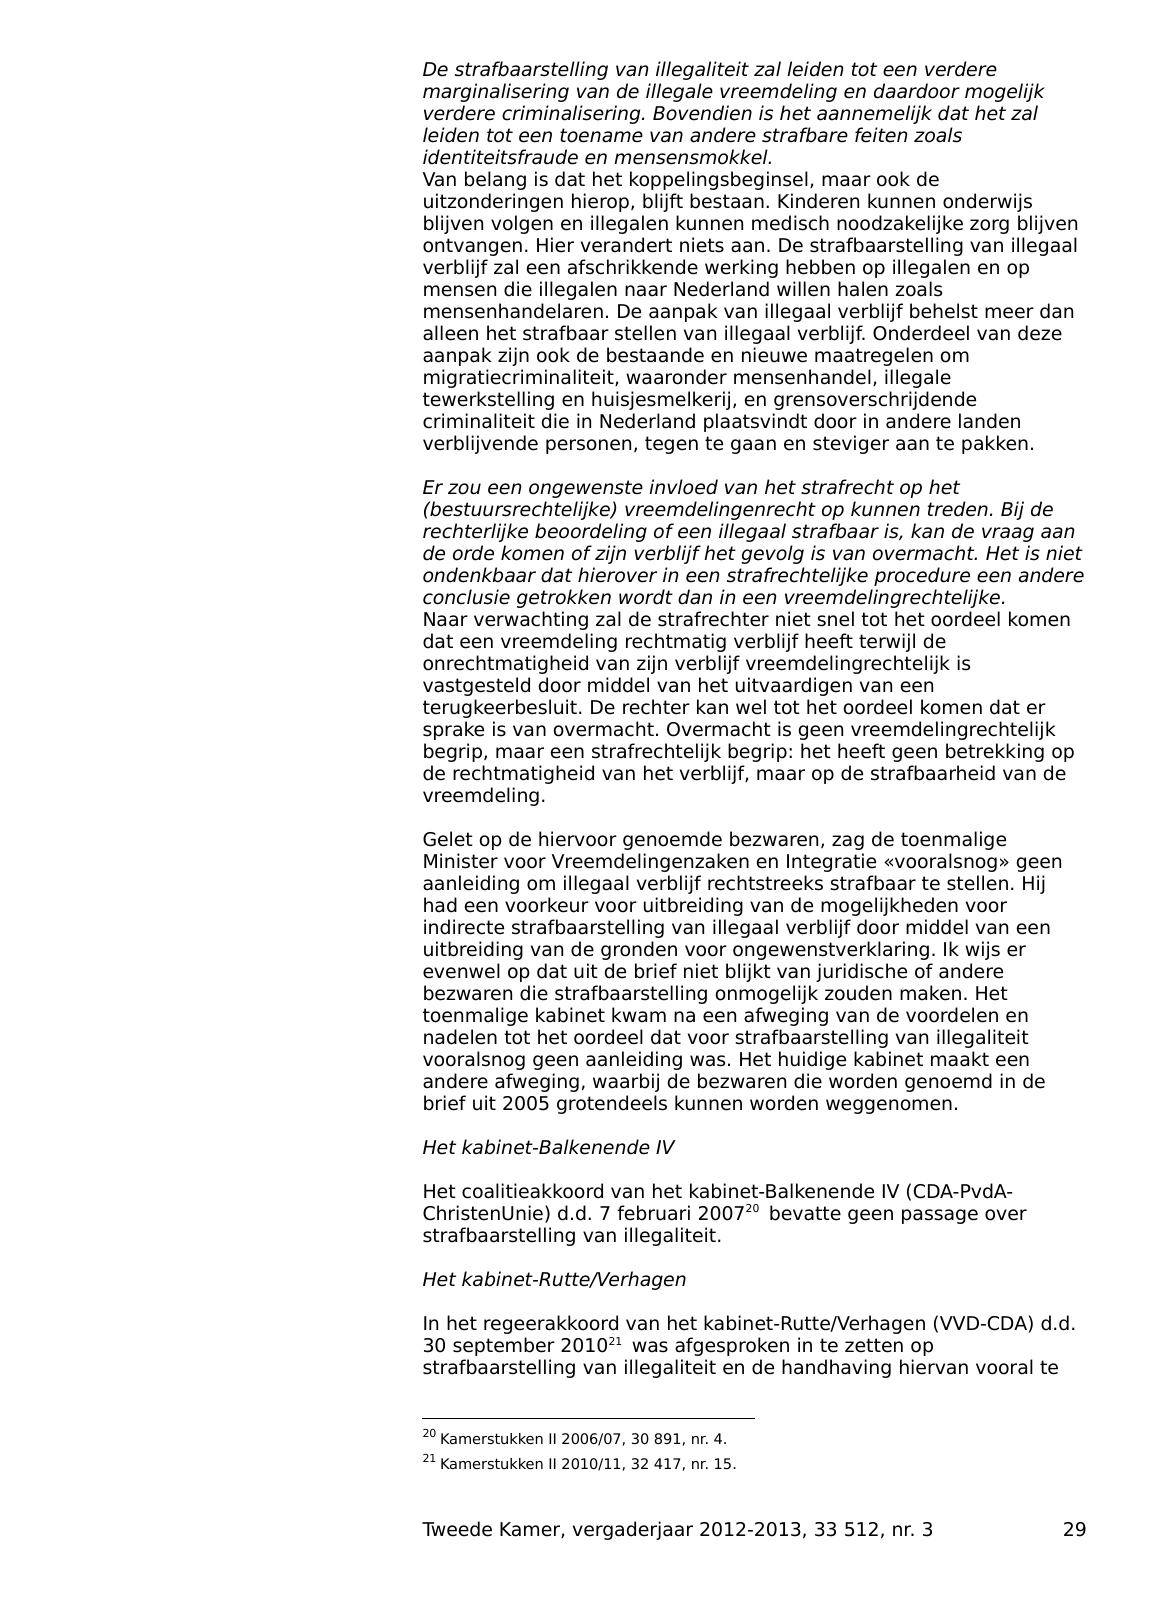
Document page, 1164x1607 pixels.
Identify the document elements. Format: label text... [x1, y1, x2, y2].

text In het regeerakkoord van het kabinet-Rutte/Verhagen (VVD-CDA) d.d. 30 september 2010 was afgesproken in te zetten op strafbaarstelling van illegaliteit en de handhaving hiervan vooral te [422, 1313, 1087, 1379]
text Het coalitieakkoord van het kabinet-Balkenende IV (CDA-PvdA-ChristenUnie) d.d. 7 februari 2007 bevatte geen passage over strafbaarstelling van illegaliteit. [422, 1181, 1087, 1247]
text De strafbaarstelling van illegaliteit zal leiden tot een verdere marginalisering van de illegale vreemdeling en daardoor mogelijk verdere criminalisering. Bovendien is het aannemelijk dat het zal leiden tot een toename van andere strafbare feiten zoals identiteitsfraude en mensensmokkel. [422, 59, 1087, 169]
text Kamerstukken II 2010/11, 32 417, nr. 15. [422, 1452, 1087, 1474]
text Er zou een ongewenste invloed van het strafrecht op het (bestuursrechtelijke) vreemdelingenrecht op kunnen treden. Bij de rechterlijke beoordeling of een illegaal strafbaar is, kan de vraag aan de orde komen of zijn verblijf het gevolg is van overmacht. Het is niet ondenkbaar dat hierover in een strafrechtelijke procedure een andere conclusie getrokken wordt dan in een vreemdelingrechtelijke. [422, 477, 1087, 609]
text Van belang is dat het koppelingsbeginsel, maar ook de uitzonderingen hierop, blijft bestaan. Kinderen kunnen onderwijs blijven volgen en illegalen kunnen medisch noodzakelijke zorg blijven ontvangen. Hier verandert niets aan. De strafbaarstelling van illegaal verblijf zal een afschrikkende werking hebben op illegalen en op mensen die illegalen naar Nederland willen halen zoals mensenhandelaren. De aanpak van illegaal verblijf behelst meer dan alleen het strafbaar stellen van illegaal verblijf. Onderdeel van deze aanpak zijn ook de bestaande en nieuwe maatregelen om migratiecriminaliteit, waaronder mensenhandel, illegale tewerkstelling en huisjesmelkerij, en grensoverschrijdende criminaliteit die in Nederland plaatsvindt door in andere landen verblijvende personen, tegen te gaan en steviger aan te pakken. [422, 169, 1087, 455]
subtitle Het kabinet-Balkenende IV [422, 1137, 1087, 1159]
text Naar verwachting zal de strafrechter niet snel tot het oordeel komen dat een vreemdeling rechtmatig verblijf heeft terwijl de onrechtmatigheid van zijn verblijf vreemdelingrechtelijk is vastgesteld door middel van het uitvaardigen van een terugkeerbesluit. De rechter kan wel tot het oordeel komen dat er sprake is van overmacht. Overmacht is geen vreemdelingrechtelijk begrip, maar een strafrechtelijk begrip: het heeft geen betrekking op de rechtmatigheid van het verblijf, maar op de strafbaarheid van de vreemdeling. [422, 609, 1087, 807]
subtitle Het kabinet-Rutte/Verhagen [422, 1269, 1087, 1291]
text Kamerstukken II 2006/07, 30 891, nr. 4. [422, 1427, 1087, 1449]
text Gelet op de hiervoor genoemde bezwaren, zag de toenmalige Minister voor Vreemdelingenzaken en Integratie «vooralsnog» geen aanleiding om illegaal verblijf rechtstreeks strafbaar te stellen. Hij had een voorkeur voor uitbreiding van de mogelijkheden voor indirecte strafbaarstelling van illegaal verblijf door middel van een uitbreiding van de gronden voor ongewenstverklaring. Ik wijs er evenwel op dat uit de brief niet blijkt van juridische of andere bezwaren die strafbaarstelling onmogelijk zouden maken. Het toenmalige kabinet kwam na een afweging van de voordelen en nadelen tot het oordeel dat voor strafbaarstelling van illegaliteit vooralsnog geen aanleiding was. Het huidige kabinet maakt een andere afweging, waarbij de bezwaren die worden genoemd in de brief uit 2005 grotendeels kunnen worden weggenomen. [422, 829, 1087, 1114]
